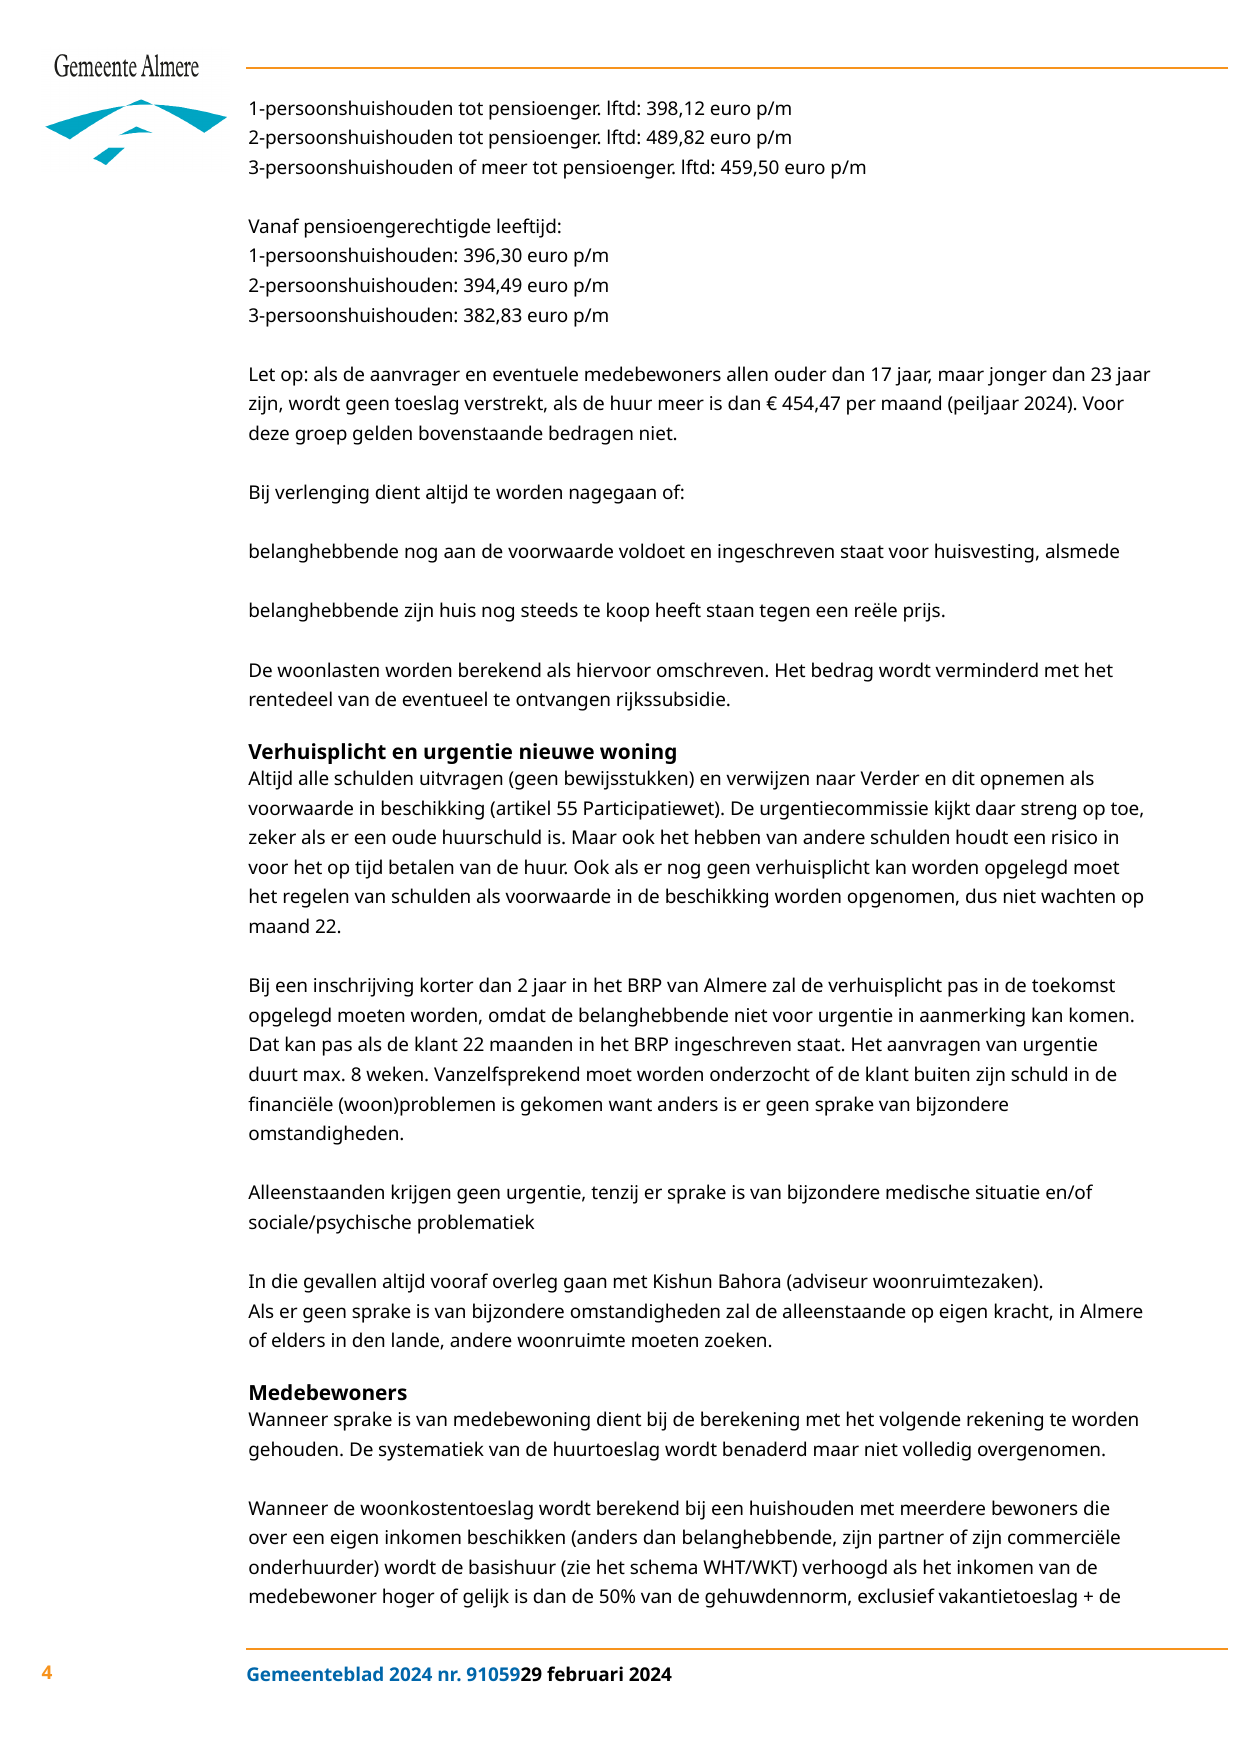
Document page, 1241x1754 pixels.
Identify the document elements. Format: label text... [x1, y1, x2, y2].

text Wanneer de woonkostentoeslag wordt berekend bij een huishouden met meerdere bewoners die over een eigen inkomen beschikken (anders dan belanghebbende, zijn partner of zijn commerciële onderhuurder) wordt de basishuur (zie het schema WHT/WKT) verhoogd als het inkomen van de medebewoner hoger of gelijk is dan de 50% van de gehuwdennorm, exclusief vakantietoeslag + de [248, 1495, 1152, 1609]
text 2-persoonshuishouden: 394,49 euro p/m [248, 272, 1152, 298]
text Medebewoners [248, 1378, 1152, 1406]
text Als er geen sprake is van bijzondere omstandigheden zal de alleenstaande op eigen kracht, in Almere of elders in den lande, andere woonruimte moeten zoeken. [248, 1298, 1152, 1353]
text De woonlasten worden berekend als hiervoor omschreven. Het bedrag wordt verminderd met het rentedeel van de eventueel te ontvangen rijkssubsidie. [248, 657, 1152, 712]
text Alleenstaanden krijgen geen urgentie, tenzij er sprake is van bijzondere medische situatie en/of sociale/psychische problematiek [248, 1179, 1152, 1235]
text Wanneer sprake is van medebewoning dient bij de berekening met het volgende rekening te worden gehouden. De systematiek van de huurtoeslag wordt benaderd maar niet volledig overgenomen. [248, 1406, 1152, 1462]
text belanghebbende nog aan de voorwaarde voldoet en ingeschreven staat voor huisvesting, alsmede [248, 538, 1152, 564]
text Vanaf pensioengerechtigde leeftijd: [248, 213, 1152, 239]
text 1-persoonshuishouden tot pensioenger. lftd: 398,12 euro p/m [248, 95, 1152, 121]
text Bij een inschrijving korter dan 2 jaar in het BRP van Almere zal de verhuisplicht pas in de toekomst opgelegd moeten worden, omdat de belanghebbende niet voor urgentie in aanmerking kan komen. Dat kan pas als de klant 22 maanden in het BRP ingeschreven staat. Het aanvragen van urgentie duurt max. 8 weken. Vanzelfsprekend moet worden onderzocht of de klant buiten zijn schuld in de financiële (woon)problemen is gekomen want anders is er geen sprake van bijzondere omstandigheden. [248, 972, 1152, 1146]
picture [41, 47, 231, 172]
text Bij verlenging dient altijd te worden nagegaan of: [248, 479, 1152, 505]
text 3-persoonshuishouden of meer tot pensioenger. lftd: 459,50 euro p/m [248, 154, 1152, 180]
text Let op: als de aanvrager en eventuele medebewoners allen ouder dan 17 jaar, maar jonger dan 23 jaar zijn, wordt geen toeslag verstrekt, als de huur meer is dan € 454,47 per maand (peiljaar 2024). Voor deze groep gelden bovenstaande bedragen niet. [248, 361, 1152, 446]
text Verhuisplicht en urgentie nieuwe woning [248, 737, 1152, 765]
text 1-persoonshuishouden: 396,30 euro p/m [248, 243, 1152, 268]
text 3-persoonshuishouden: 382,83 euro p/m [248, 302, 1152, 328]
text 2-persoonshuishouden tot pensioenger. lftd: 489,82 euro p/m [248, 124, 1152, 150]
text In die gevallen altijd vooraf overleg gaan met Kishun Bahora (adviseur woonruimtezaken). [248, 1268, 1152, 1294]
text belanghebbende zijn huis nog steeds te koop heeft staan tegen een reële prijs. [248, 598, 1152, 623]
text Altijd alle schulden uitvragen (geen bewijsstukken) en verwijzen naar Verder en dit opnemen als voorwaarde in beschikking (artikel 55 Participatiewet). De urgentiecommissie kijkt daar streng op toe, zeker als er een oude huurschuld is. Maar ook het hebben van andere schulden houdt een risico in voor het op tijd betalen van de huur. Ook als er nog geen verhuisplicht kan worden opgelegd moet het regelen van schulden als voorwaarde in de beschikking worden opgenomen, dus niet wachten op maand 22. [248, 765, 1152, 939]
